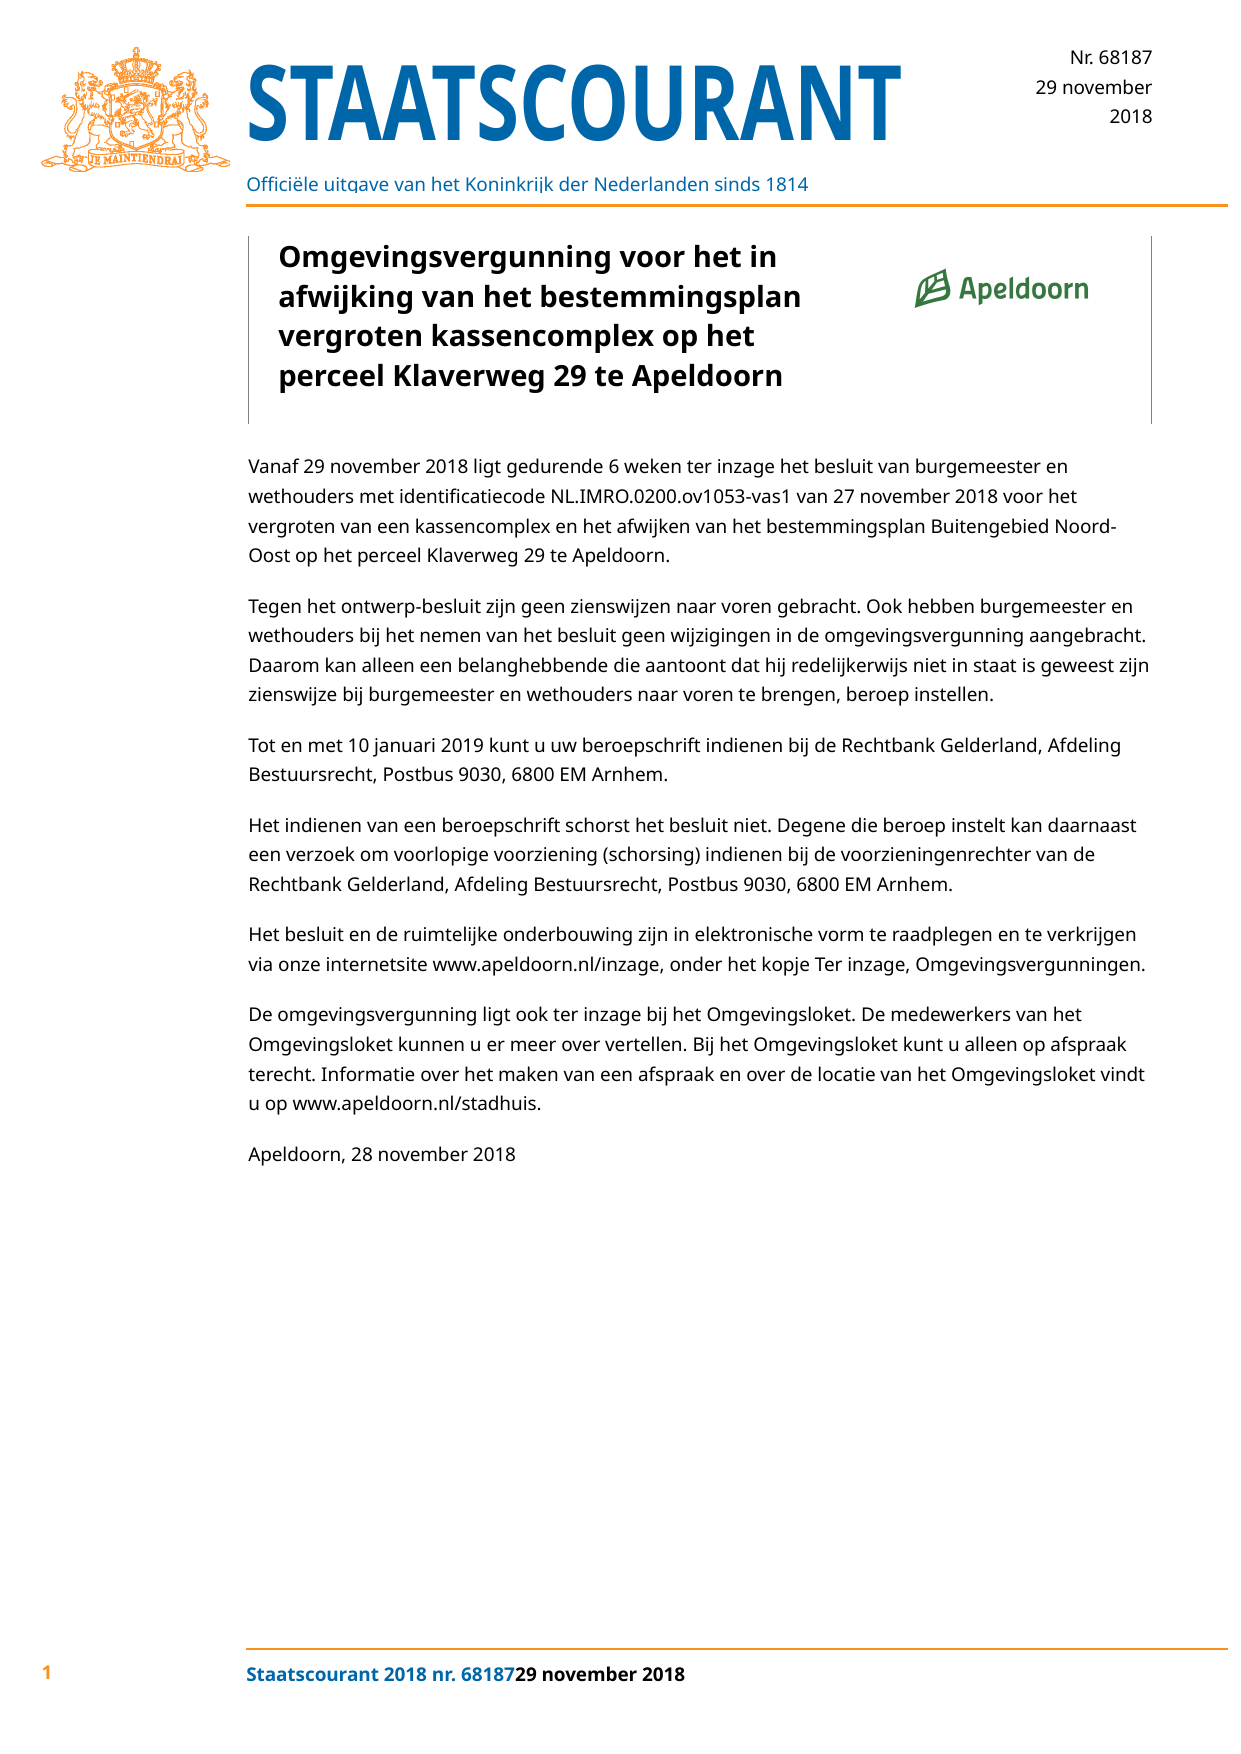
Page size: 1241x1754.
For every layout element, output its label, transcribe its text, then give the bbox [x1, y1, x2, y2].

table_header Omgevingsvergunning voor het in afwijking van het bestemmingsplan vergroten kassencomplex op het perceel Klaverweg 29 te Apeldoorn [249, 236, 850, 424]
text Het besluit en de ruimtelijke onderbouwing zijn in elektronische vorm te raadplegen en te verkrijgen via onze internetsite www.apeldoorn.nl/inzage, onder het kopje Ter inzage, Omgevingsvergunningen. [248, 922, 1152, 977]
text De omgevingsvergunning ligt ook ter inzage bij het Omgevingsloket. De medewerkers van het Omgevingsloket kunnen u er meer over vertellen. Bij het Omgevingsloket kunt u alleen op afspraak terecht. Informatie over het maken van een afspraak en over de locatie van het Omgevingsloket vindt u op www.apeldoorn.nl/stadhuis. [248, 1002, 1152, 1116]
text Apeldoorn, 28 november 2018 [248, 1141, 1152, 1166]
text Tegen het ontwerp-besluit zijn geen zienswijzen naar voren gebracht. Ook hebben burgemeester en wethouders bij het nemen van het besluit geen wijzigingen in de omgevingsvergunning aangebracht. Daarom kan alleen een belanghebbende die aantoont dat hij redelijkerwijs niet in staat is geweest zijn zienswijze bij burgemeester en wethouders naar voren te brengen, beroep instellen. [248, 593, 1152, 707]
text Vanaf 29 november 2018 ligt gedurende 6 weken ter inzage het besluit van burgemeester en wethouders met identificatiecode NL.IMRO.0200.ov1053-vas1 van 27 november 2018 voor het vergroten van een kassencomplex en het afwijken van het bestemmingsplan Buitengebied Noord-Oost op het perceel Klaverweg 29 te Apeldoorn. [248, 454, 1152, 568]
picture [882, 236, 1119, 345]
picture [41, 47, 231, 172]
text Tot en met 10 januari 2019 kunt u uw beroepschrift indienen bij de Rechtbank Gelderland, Afdeling Bestuursrecht, Postbus 9030, 6800 EM Arnhem. [248, 732, 1152, 787]
table_header [850, 236, 1151, 424]
text Het indienen van een beroepschrift schorst het besluit niet. Degene die beroep instelt kan daarnaast een verzoek om voorlopige voorziening (schorsing) indienen bij de voorzieningenrechter van de Rechtbank Gelderland, Afdeling Bestuursrecht, Postbus 9030, 6800 EM Arnhem. [248, 812, 1152, 897]
